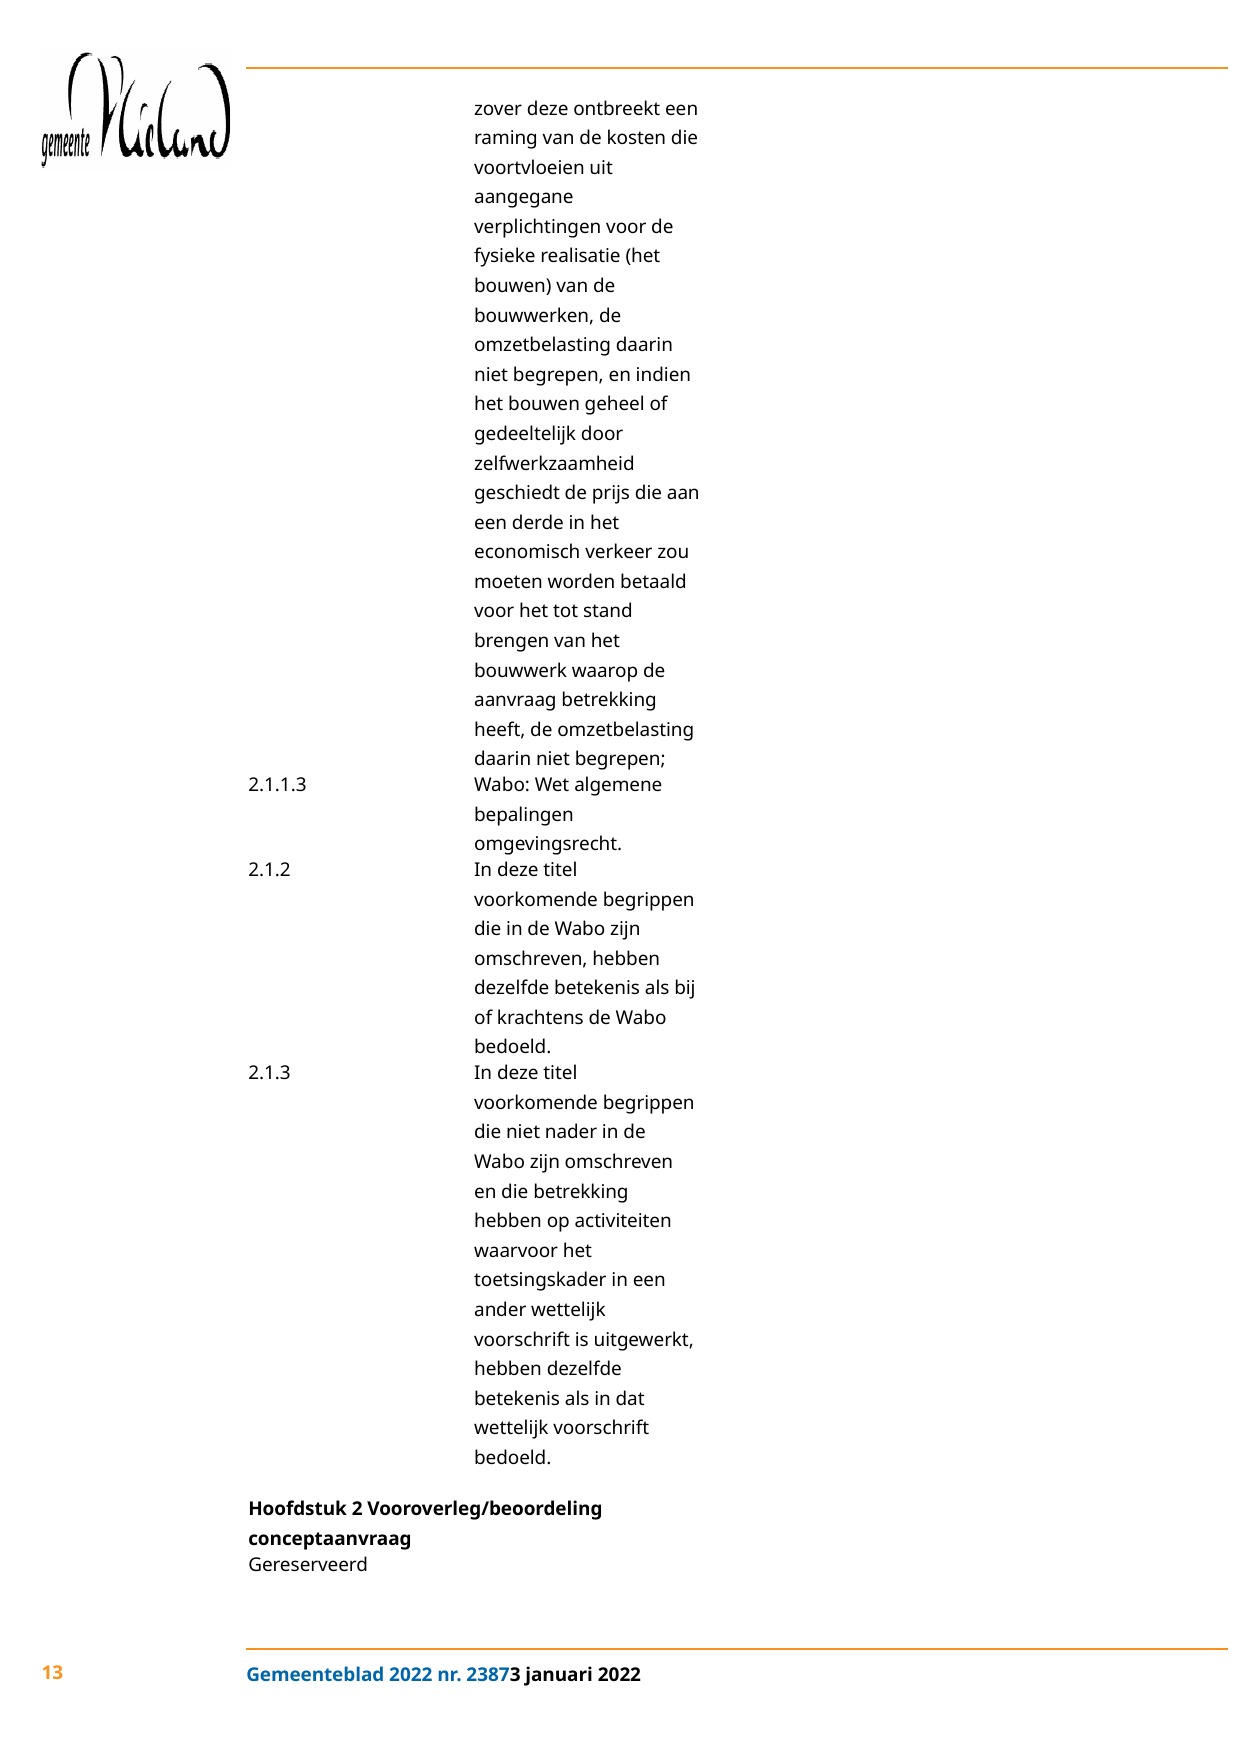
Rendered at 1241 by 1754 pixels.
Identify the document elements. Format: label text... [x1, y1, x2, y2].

table_cell Gereserveerd [248, 1551, 700, 1577]
table_cell [926, 1470, 1152, 1496]
table_cell [926, 771, 1152, 856]
table_cell [248, 1577, 474, 1602]
table_cell [700, 1577, 926, 1602]
table_cell Wabo: Wet algemene bepalingen omgevingsrecht. [474, 771, 700, 856]
table_cell [926, 1577, 1152, 1602]
table_cell 2.1.1.3 [248, 771, 474, 856]
table_cell [700, 1060, 926, 1470]
picture [41, 47, 231, 172]
table_cell [926, 1551, 1152, 1577]
table_cell 2.1.3 [248, 1060, 474, 1470]
table_cell 2.1.2 [248, 856, 474, 1059]
table_cell [700, 1496, 926, 1551]
table_cell zover deze ontbreekt een raming van de kosten die voortvloeien uit aangegane verplichtingen voor de fysieke realisatie (het bouwen) van de bouwwerken, de omzetbelasting daarin niet begrepen, en indien het bouwen geheel of gedeeltelijk door zelfwerkzaamheid geschiedt de prijs die aan een derde in het economisch verkeer zou moeten worden betaald voor het tot stand brengen van het bouwwerk waarop de aanvraag betrekking heeft, de omzetbelasting daarin niet begrepen; [474, 95, 700, 771]
table_cell [474, 1470, 700, 1496]
table_cell [926, 95, 1152, 771]
table_cell [700, 1470, 926, 1496]
table_cell [926, 856, 1152, 1059]
table_cell [926, 1060, 1152, 1470]
table_cell Hoofdstuk 2 Vooroverleg/beoordeling conceptaanvraag [248, 1496, 700, 1551]
table_cell [248, 1470, 474, 1496]
table_cell [700, 1551, 926, 1577]
table_cell [700, 771, 926, 856]
table_cell [700, 856, 926, 1059]
table_cell [248, 95, 474, 771]
table_cell [474, 1577, 700, 1602]
table_cell In deze titel voorkomende begrippen die in de Wabo zijn omschreven, hebben dezelfde betekenis als bij of krachtens de Wabo bedoeld. [474, 856, 700, 1059]
table_cell In deze titel voorkomende begrippen die niet nader in de Wabo zijn omschreven en die betrekking hebben op activiteiten waarvoor het toetsingskader in een ander wettelijk voorschrift is uitgewerkt, hebben dezelfde betekenis als in dat wettelijk voorschrift bedoeld. [474, 1060, 700, 1470]
table_cell [700, 95, 926, 771]
table_cell [926, 1496, 1152, 1551]
